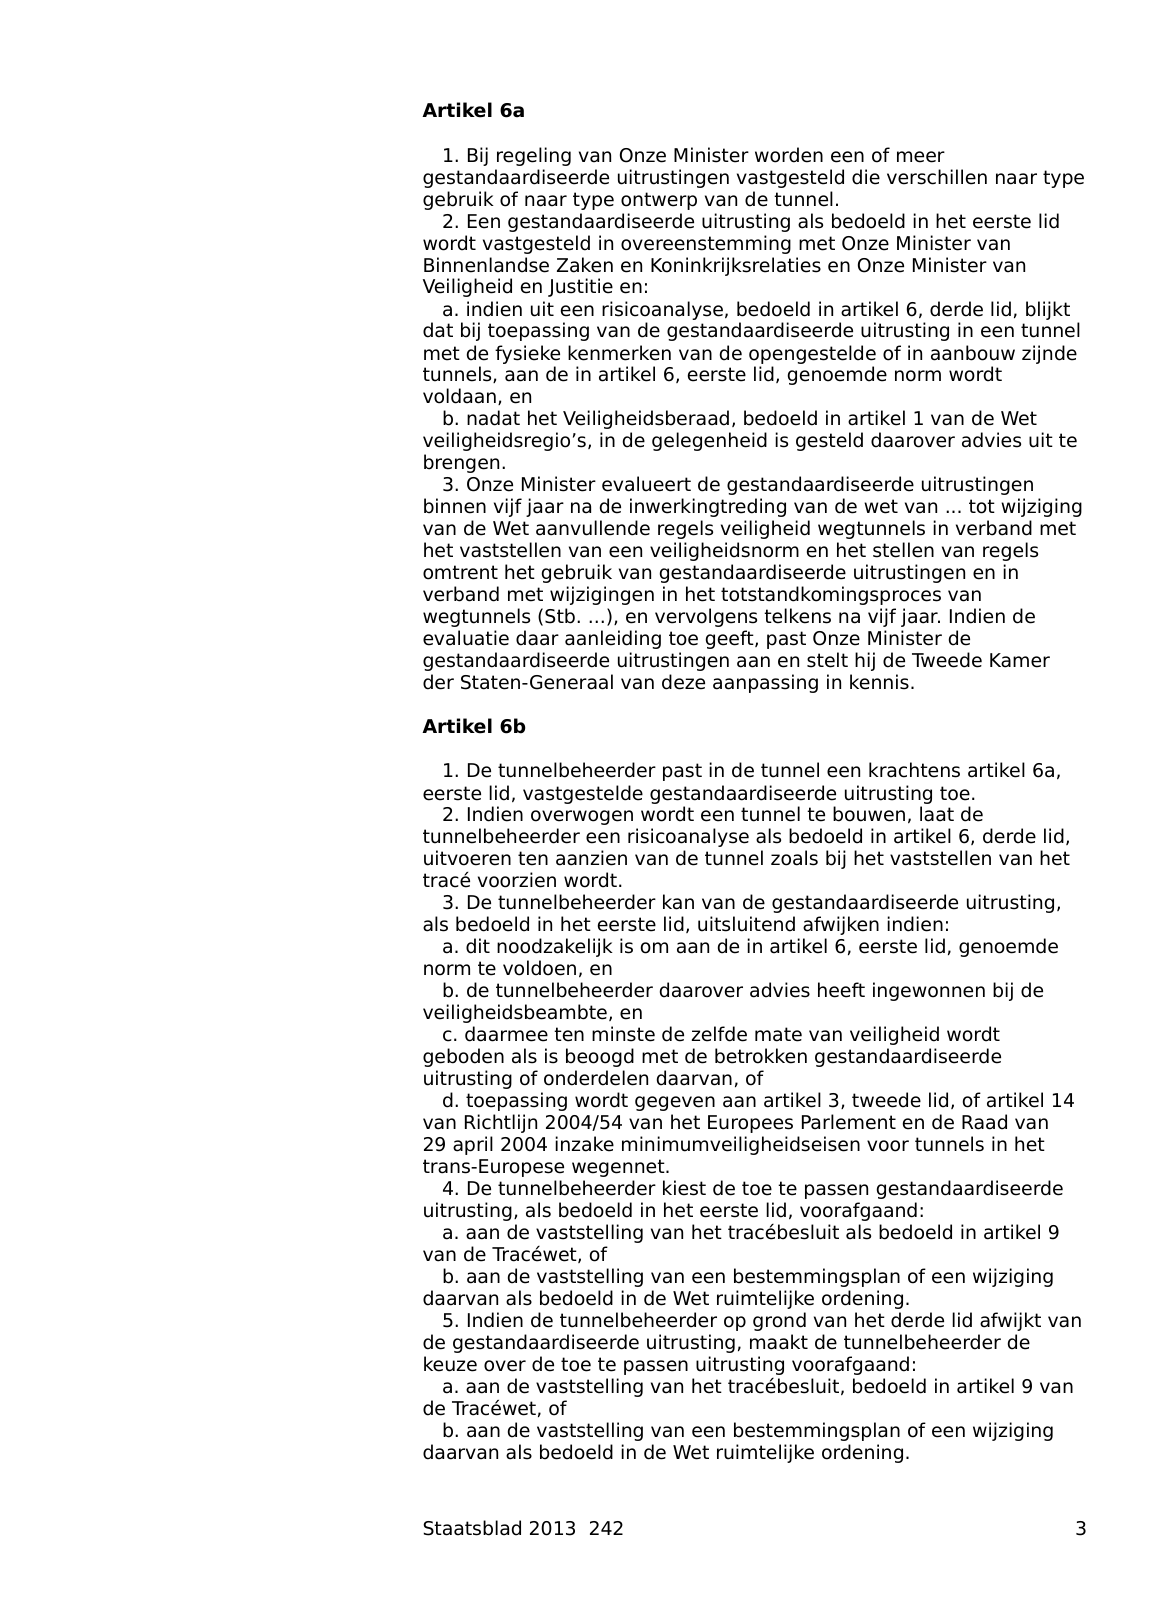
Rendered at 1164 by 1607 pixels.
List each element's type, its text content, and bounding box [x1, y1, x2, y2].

text 4. De tunnelbeheerder kiest de toe te passen gestandaardiseerde uitrusting, als bedoeld in het eerste lid, voorafgaand: [422, 1178, 1087, 1222]
text c. daarmee ten minste de zelfde mate van veiligheid wordt geboden als is beoogd met de betrokken gestandaardiseerde uitrusting of onderdelen daarvan, of [422, 1024, 1087, 1090]
text 1. De tunnelbeheerder past in de tunnel een krachtens artikel 6a, eerste lid, vastgestelde gestandaardiseerde uitrusting toe. [422, 760, 1087, 804]
text 2. Indien overwogen wordt een tunnel te bouwen, laat de tunnelbeheerder een risicoanalyse als bedoeld in artikel 6, derde lid, uitvoeren ten aanzien van de tunnel zoals bij het vaststellen van het tracé voorzien wordt. [422, 804, 1087, 892]
text b. aan de vaststelling van een bestemmingsplan of een wijziging daarvan als bedoeld in de Wet ruimtelijke ordening. [422, 1420, 1087, 1464]
text b. nadat het Veiligheidsberaad, bedoeld in artikel 1 van de Wet veiligheidsregio’s, in de gelegenheid is gesteld daarover advies uit te brengen. [422, 408, 1087, 474]
text 2. Een gestandaardiseerde uitrusting als bedoeld in het eerste lid wordt vastgesteld in overeenstemming met Onze Minister van Binnenlandse Zaken en Koninkrijksrelaties en Onze Minister van Veiligheid en Justitie en: [422, 211, 1087, 298]
text a. aan de vaststelling van het tracébesluit als bedoeld in artikel 9 van de Tracéwet, of [422, 1222, 1087, 1266]
text a. indien uit een risicoanalyse, bedoeld in artikel 6, derde lid, blijkt dat bij toepassing van de gestandaardiseerde uitrusting in een tunnel met de fysieke kenmerken van de opengestelde of in aanbouw zijnde tunnels, aan de in artikel 6, eerste lid, genoemde norm wordt voldaan, en [422, 298, 1087, 408]
text 3. De tunnelbeheerder kan van de gestandaardiseerde uitrusting, als bedoeld in het eerste lid, uitsluitend afwijken indien: [422, 892, 1087, 936]
text a. aan de vaststelling van het tracébesluit, bedoeld in artikel 9 van de Tracéwet, of [422, 1376, 1087, 1420]
text 5. Indien de tunnelbeheerder op grond van het derde lid afwijkt van de gestandaardiseerde uitrusting, maakt de tunnelbeheerder de keuze over de toe te passen uitrusting voorafgaand: [422, 1310, 1087, 1376]
text b. de tunnelbeheerder daarover advies heeft ingewonnen bij de veiligheidsbeambte, en [422, 980, 1087, 1024]
text a. dit noodzakelijk is om aan de in artikel 6, eerste lid, genoemde norm te voldoen, en [422, 936, 1087, 980]
subtitle Artikel 6a [422, 100, 1087, 122]
subtitle Artikel 6b [422, 716, 1087, 738]
text 3. Onze Minister evalueert de gestandaardiseerde uitrustingen binnen vijf jaar na de inwerkingtreding van de wet van ... tot wijziging van de Wet aanvullende regels veiligheid wegtunnels in verband met het vaststellen van een veiligheidsnorm en het stellen van regels omtrent het gebruik van gestandaardiseerde uitrustingen en in verband met wijzigingen in het totstandkomingsproces van wegtunnels (Stb. ...), en vervolgens telkens na vijf jaar. Indien de evaluatie daar aanleiding toe geeft, past Onze Minister de gestandaardiseerde uitrustingen aan en stelt hij de Tweede Kamer der Staten-Generaal van deze aanpassing in kennis. [422, 474, 1087, 694]
text 1. Bij regeling van Onze Minister worden een of meer gestandaardiseerde uitrustingen vastgesteld die verschillen naar type gebruik of naar type ontwerp van de tunnel. [422, 144, 1087, 211]
text d. toepassing wordt gegeven aan artikel 3, tweede lid, of artikel 14 van Richtlijn 2004/54 van het Europees Parlement en de Raad van 29 april 2004 inzake minimumveiligheidseisen voor tunnels in het trans-Europese wegennet. [422, 1090, 1087, 1178]
text b. aan de vaststelling van een bestemmingsplan of een wijziging daarvan als bedoeld in de Wet ruimtelijke ordening. [422, 1266, 1087, 1310]
